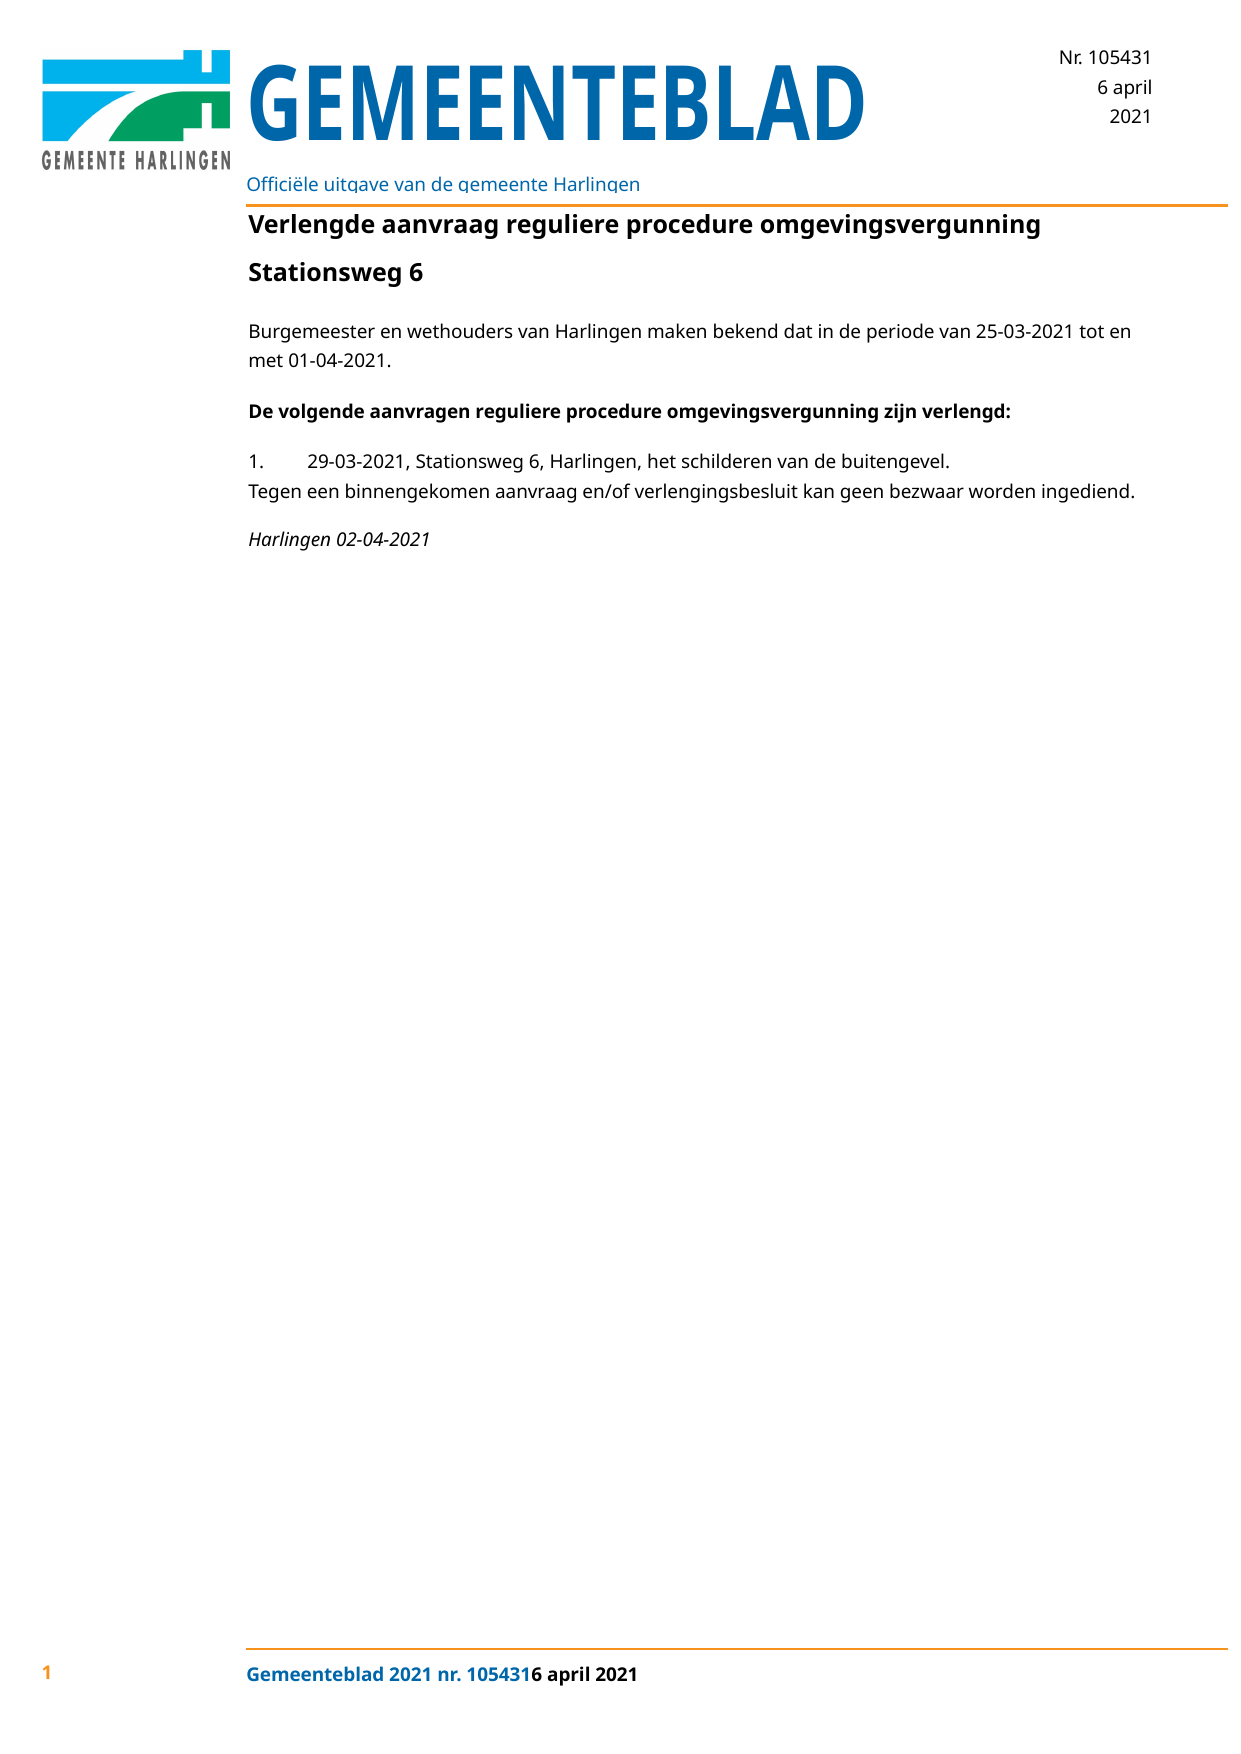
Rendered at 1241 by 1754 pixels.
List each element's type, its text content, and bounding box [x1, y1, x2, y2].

text De volgende aanvragen reguliere procedure omgevingsvergunning zijn verlengd: [248, 398, 1152, 424]
list 29-03-2021, Stationsweg 6, Harlingen, het schilderen van de buitengevel. [248, 448, 1152, 474]
text Tegen een binnengekomen aanvraag en/of verlengingsbesluit kan geen bezwaar worden ingediend. [248, 478, 1152, 504]
picture [41, 47, 231, 172]
text Verlengde aanvraag reguliere procedure omgevingsvergunning Stationsweg 6 [248, 207, 1152, 288]
text Harlingen 02-04-2021 [248, 526, 1152, 551]
text Burgemeester en wethouders van Harlingen maken bekend dat in de periode van 25-03-2021 tot en met 01-04-2021. [248, 318, 1152, 373]
